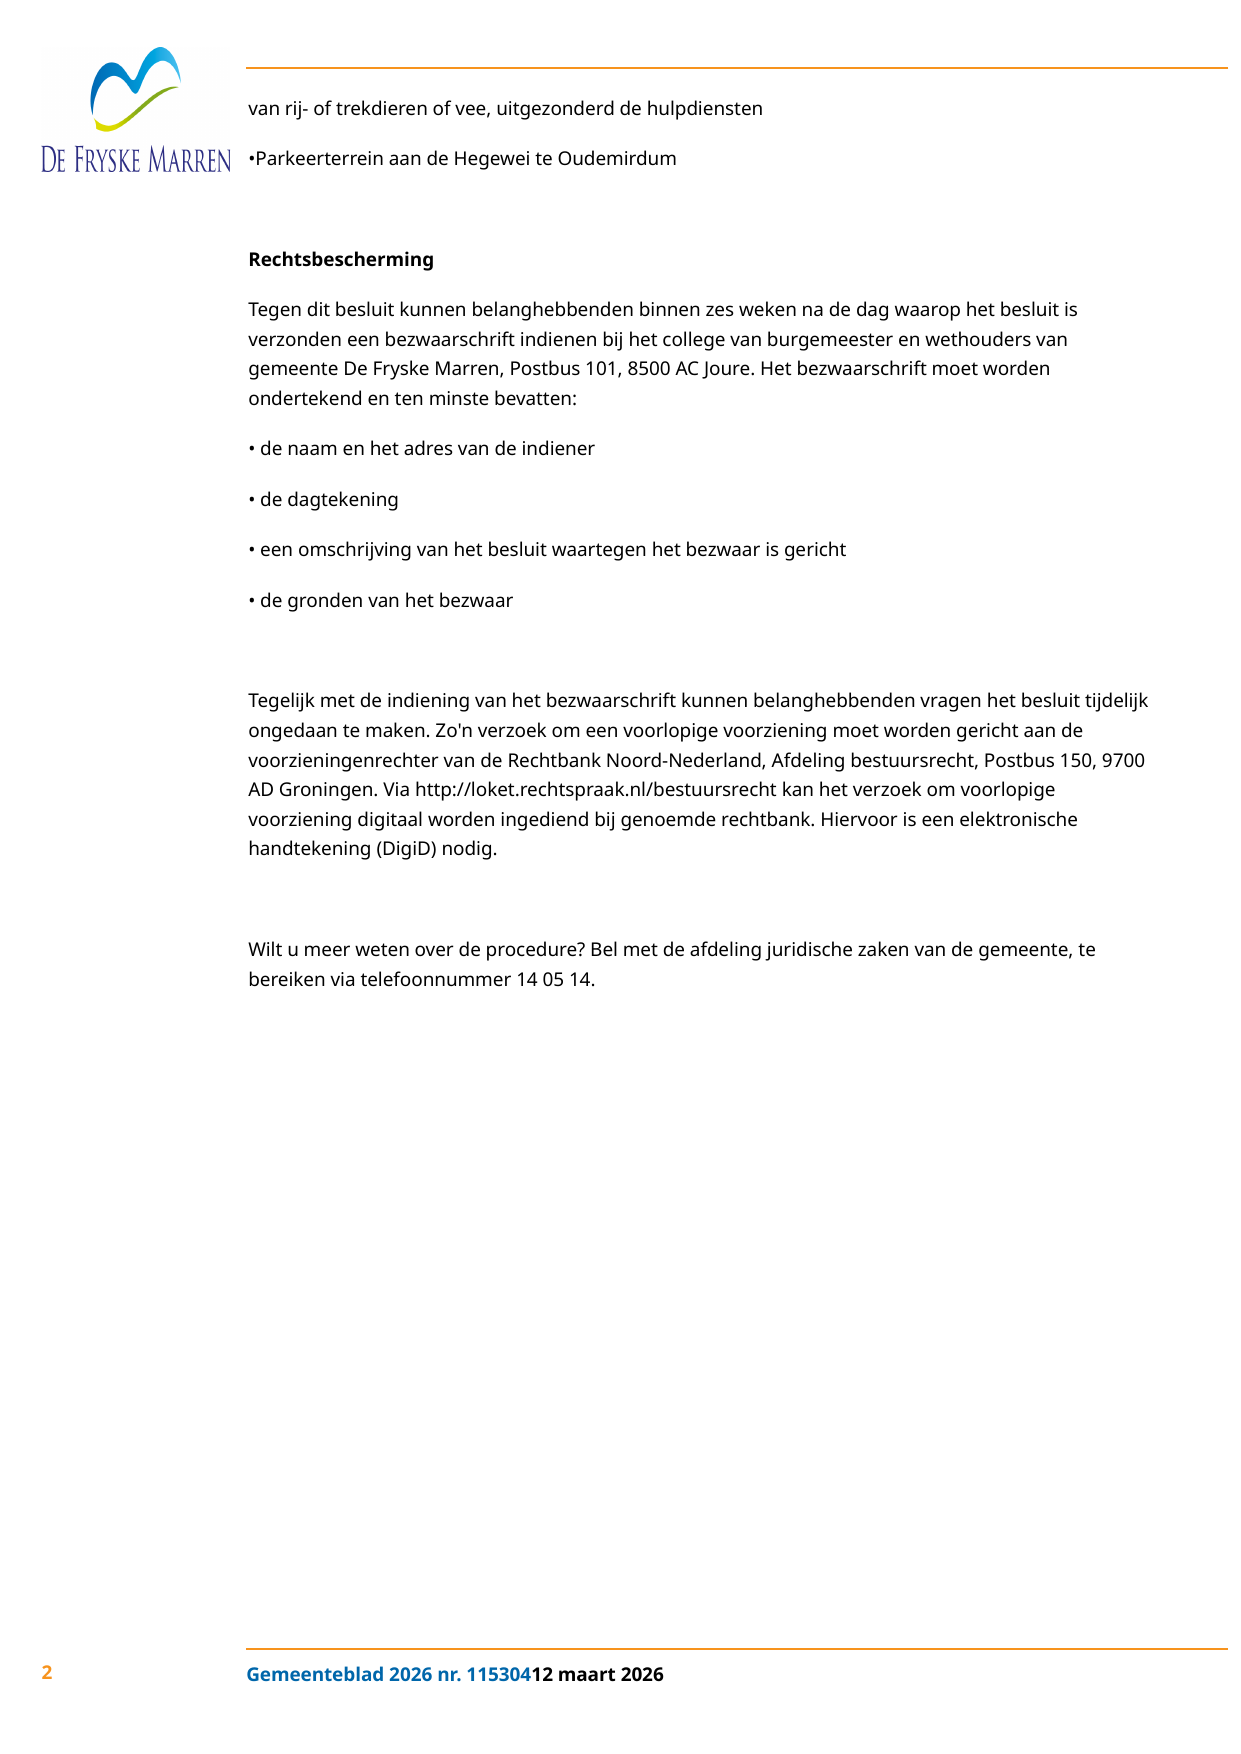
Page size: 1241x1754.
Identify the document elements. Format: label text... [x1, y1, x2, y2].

text Wilt u meer weten over de procedure? Bel met de afdeling juridische zaken van de gemeente, te bereiken via telefoonnummer 14 05 14. [248, 936, 1152, 992]
text Tegelijk met de indiening van het bezwaarschrift kunnen belanghebbenden vragen het besluit tijdelijk ongedaan te maken. Zo'n verzoek om een voorlopige voorziening moet worden gericht aan de voorzieningenrechter van de Rechtbank Noord-Nederland, Afdeling bestuursrecht, Postbus 150, 9700 AD Groningen. Via http://loket.rechtspraak.nl/bestuursrecht kan het verzoek om voorlopige voorziening digitaal worden ingediend bij genoemde rechtbank. Hiervoor is een elektronische handtekening (DigiD) nodig. [248, 688, 1152, 861]
text • de dagtekening [248, 486, 1152, 512]
text Tegen dit besluit kunnen belanghebbenden binnen zes weken na de dag waarop het besluit is verzonden een bezwaarschrift indienen bij het college van burgemeester en wethouders van gemeente De Fryske Marren, Postbus 101, 8500 AC Joure. Het bezwaarschrift moet worden ondertekend en ten minste bevatten: [248, 296, 1152, 411]
text •Parkeerterrein aan de Hegewei te Oudemirdum [248, 145, 1152, 171]
text van rij- of trekdieren of vee, uitgezonderd de hulpdiensten [248, 95, 1152, 121]
text • de naam en het adres van de indiener [248, 436, 1152, 461]
text Rechtsbescherming [248, 246, 1152, 272]
text • een omschrijving van het besluit waartegen het bezwaar is gericht [248, 536, 1152, 562]
text • de gronden van het bezwaar [248, 587, 1152, 613]
picture [41, 47, 231, 172]
